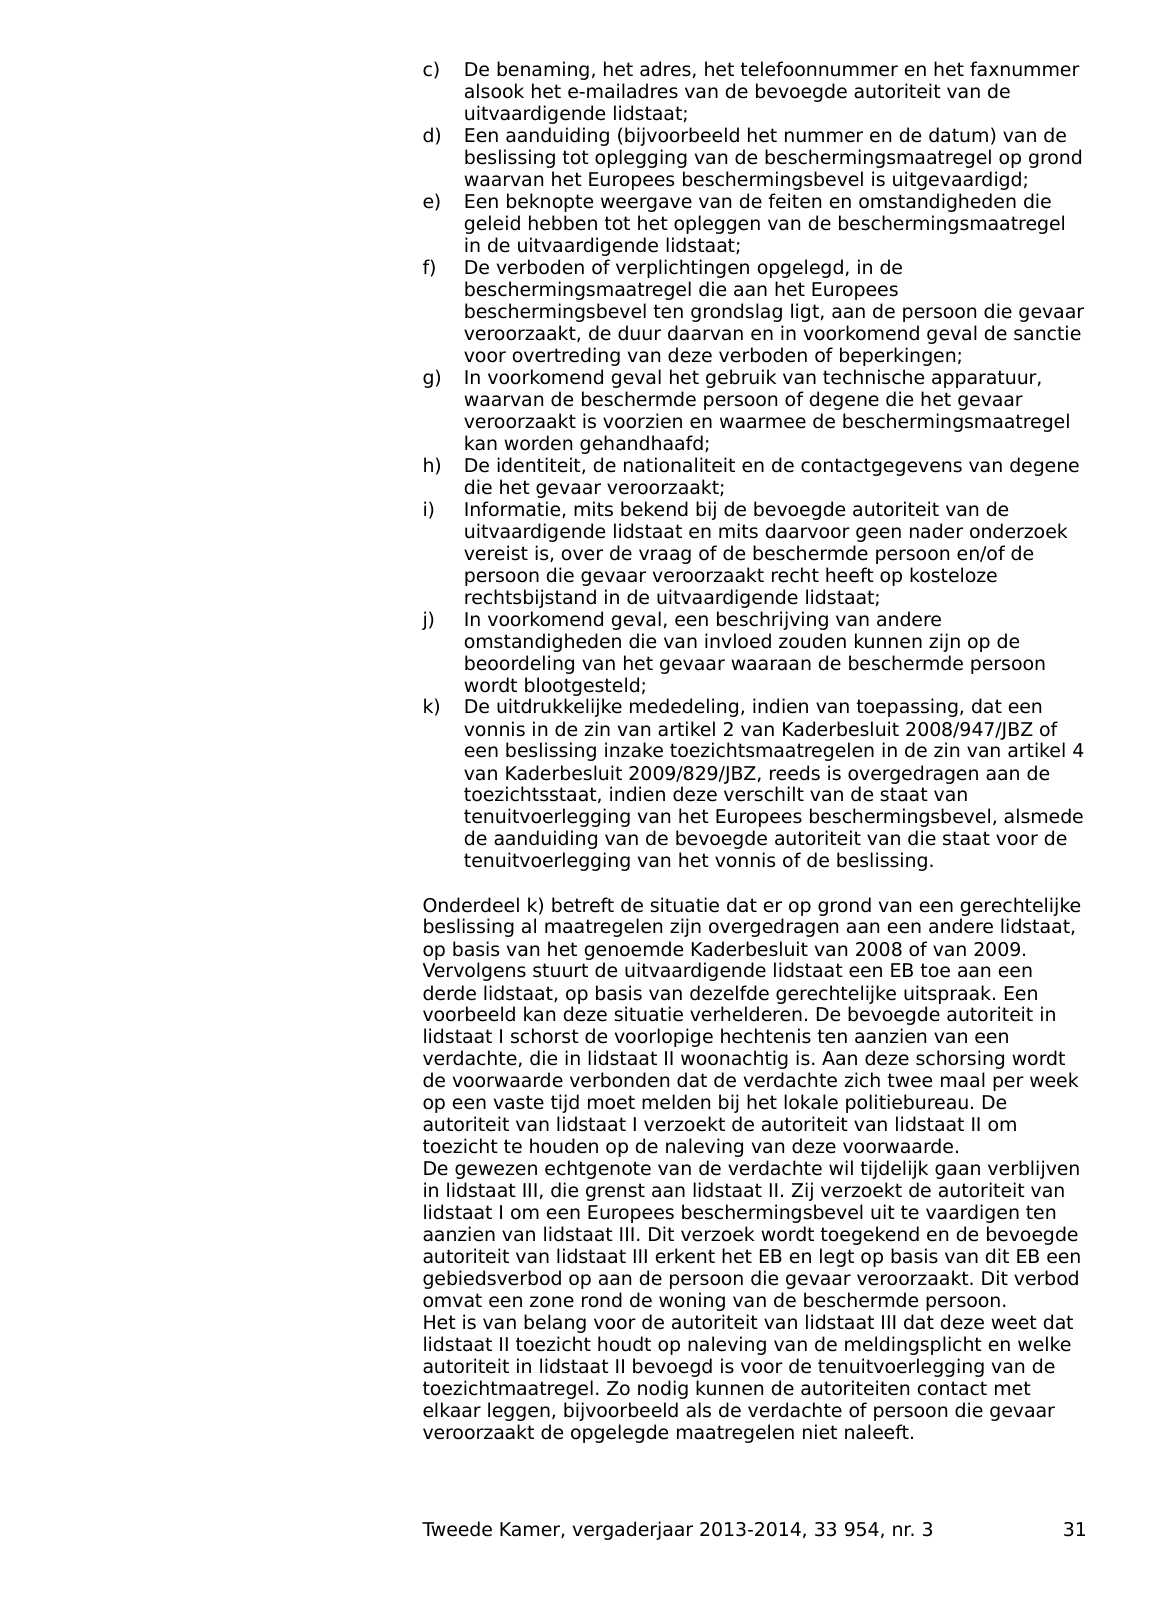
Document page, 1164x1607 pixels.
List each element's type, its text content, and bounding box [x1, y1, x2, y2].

text h) De identiteit, de nationaliteit en de contactgegevens van degene die het gevaar veroorzaakt; [422, 455, 1087, 499]
text De gewezen echtgenote van de verdachte wil tijdelijk gaan verblijven in lidstaat III, die grenst aan lidstaat II. Zij verzoekt de autoriteit van lidstaat I om een Europees beschermingsbevel uit te vaardigen ten aanzien van lidstaat III. Dit verzoek wordt toegekend en de bevoegde autoriteit van lidstaat III erkent het EB en legt op basis van dit EB een gebiedsverbod op aan de persoon die gevaar veroorzaakt. Dit verbod omvat een zone rond de woning van de beschermde persoon. [422, 1158, 1087, 1312]
text d) Een aanduiding (bijvoorbeeld het nummer en de datum) van de beslissing tot oplegging van de beschermingsmaatregel op grond waarvan het Europees beschermingsbevel is uitgevaardigd; [422, 125, 1087, 191]
text e) Een beknopte weergave van de feiten en omstandigheden die geleid hebben tot het opleggen van de beschermingsmaatregel in de uitvaardigende lidstaat; [422, 191, 1087, 257]
text Het is van belang voor de autoriteit van lidstaat III dat deze weet dat lidstaat II toezicht houdt op naleving van de meldingsplicht en welke autoriteit in lidstaat II bevoegd is voor de tenuitvoerlegging van de toezichtmaatregel. Zo nodig kunnen de autoriteiten contact met elkaar leggen, bijvoorbeeld als de verdachte of persoon die gevaar veroorzaakt de opgelegde maatregelen niet naleeft. [422, 1312, 1087, 1444]
text k) De uitdrukkelijke mededeling, indien van toepassing, dat een vonnis in de zin van artikel 2 van Kaderbesluit 2008/947/JBZ of een beslissing inzake toezichtsmaatregelen in de zin van artikel 4 van Kaderbesluit 2009/829/JBZ, reeds is overgedragen aan de toezichtsstaat, indien deze verschilt van de staat van tenuitvoerlegging van het Europees beschermingsbevel, alsmede de aanduiding van de bevoegde autoriteit van die staat voor de tenuitvoerlegging van het vonnis of de beslissing. [422, 696, 1087, 872]
text g) In voorkomend geval het gebruik van technische apparatuur, waarvan de beschermde persoon of degene die het gevaar veroorzaakt is voorzien en waarmee de beschermingsmaatregel kan worden gehandhaafd; [422, 367, 1087, 455]
text j) In voorkomend geval, een beschrijving van andere omstandigheden die van invloed zouden kunnen zijn op de beoordeling van het gevaar waaraan de beschermde persoon wordt blootgesteld; [422, 608, 1087, 696]
text c) De benaming, het adres, het telefoonnummer en het faxnummer alsook het e-mailadres van de bevoegde autoriteit van de uitvaardigende lidstaat; [422, 59, 1087, 125]
text f) De verboden of verplichtingen opgelegd, in de beschermingsmaatregel die aan het Europees beschermingsbevel ten grondslag ligt, aan de persoon die gevaar veroorzaakt, de duur daarvan en in voorkomend geval de sanctie voor overtreding van deze verboden of beperkingen; [422, 257, 1087, 367]
text Onderdeel k) betreft de situatie dat er op grond van een gerechtelijke beslissing al maatregelen zijn overgedragen aan een andere lidstaat, op basis van het genoemde Kaderbesluit van 2008 of van 2009. Vervolgens stuurt de uitvaardigende lidstaat een EB toe aan een derde lidstaat, op basis van dezelfde gerechtelijke uitspraak. Een voorbeeld kan deze situatie verhelderen. De bevoegde autoriteit in lidstaat I schorst de voorlopige hechtenis ten aanzien van een verdachte, die in lidstaat II woonachtig is. Aan deze schorsing wordt de voorwaarde verbonden dat de verdachte zich twee maal per week op een vaste tijd moet melden bij het lokale politiebureau. De autoriteit van lidstaat I verzoekt de autoriteit van lidstaat II om toezicht te houden op de naleving van deze voorwaarde. [422, 894, 1087, 1158]
text i) Informatie, mits bekend bij de bevoegde autoriteit van de uitvaardigende lidstaat en mits daarvoor geen nader onderzoek vereist is, over de vraag of de beschermde persoon en/of de persoon die gevaar veroorzaakt recht heeft op kosteloze rechtsbijstand in de uitvaardigende lidstaat; [422, 499, 1087, 608]
